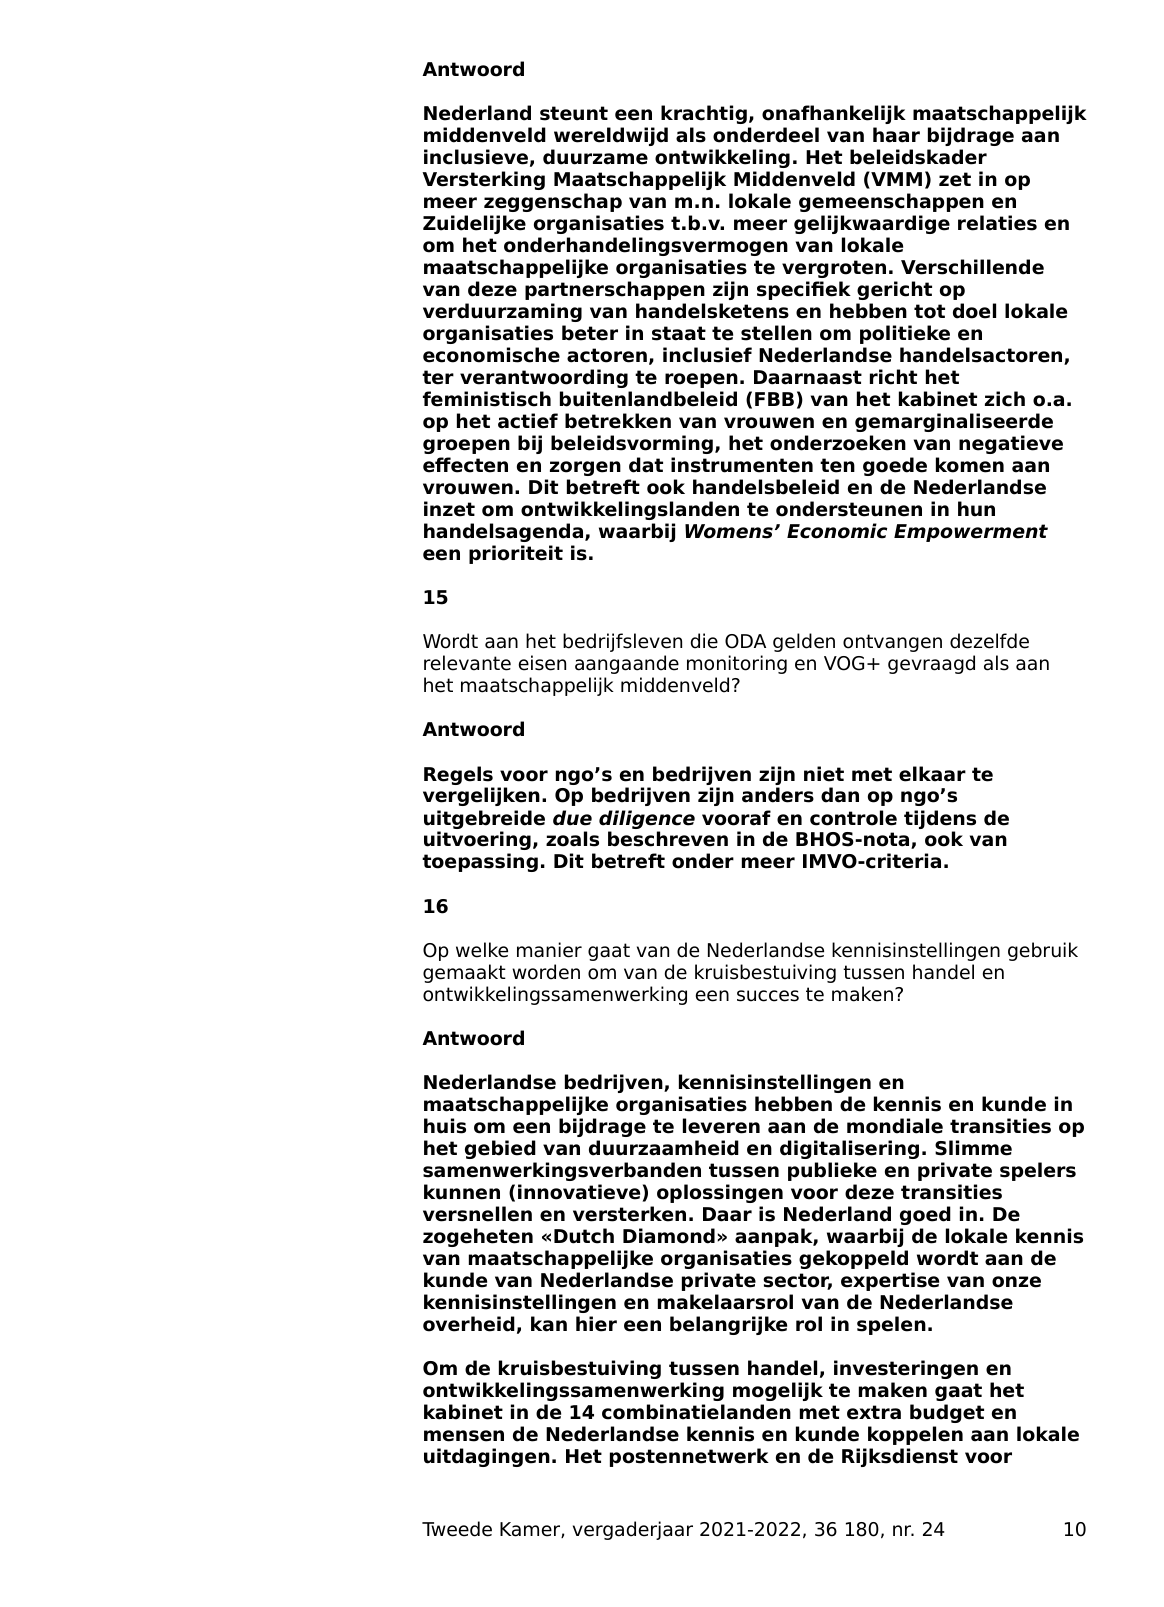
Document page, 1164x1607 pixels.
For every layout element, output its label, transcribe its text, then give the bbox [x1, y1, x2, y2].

subtitle Antwoord [422, 59, 1087, 81]
subtitle Antwoord [422, 1028, 1087, 1050]
subtitle Antwoord [422, 719, 1087, 741]
text Regels voor ngo’s en bedrijven zijn niet met elkaar te vergelijken. Op bedrijven zijn anders dan op ngo’s uitgebreide due diligence vooraf en controle tijdens de uitvoering, zoals beschreven in de BHOS-nota, ook van toepassing. Dit betreft onder meer IMVO-criteria. [422, 763, 1087, 873]
text Nederland steunt een krachtig, onafhankelijk maatschappelijk middenveld wereldwijd als onderdeel van haar bijdrage aan inclusieve, duurzame ontwikkeling. Het beleidskader Versterking Maatschappelijk Middenveld (VMM) zet in op meer zeggenschap van m.n. lokale gemeenschappen en Zuidelijke organisaties t.b.v. meer gelijkwaardige relaties en om het onderhandelingsvermogen van lokale maatschappelijke organisaties te vergroten. Verschillende van deze partnerschappen zijn specifiek gericht op verduurzaming van handelsketens en hebben tot doel lokale organisaties beter in staat te stellen om politieke en economische actoren, inclusief Nederlandse handelsactoren, ter verantwoording te roepen. Daarnaast richt het feministisch buitenlandbeleid (FBB) van het kabinet zich o.a. op het actief betrekken van vrouwen en gemarginaliseerde groepen bij beleidsvorming, het onderzoeken van negatieve effecten en zorgen dat instrumenten ten goede komen aan vrouwen. Dit betreft ook handelsbeleid en de Nederlandse inzet om ontwikkelingslanden te ondersteunen in hun handelsagenda, waarbij Womens’ Economic Empowerment een prioriteit is. [422, 103, 1087, 565]
text Om de kruisbestuiving tussen handel, investeringen en ontwikkelingssamenwerking mogelijk te maken gaat het kabinet in de 14 combinatielanden met extra budget en mensen de Nederlandse kennis en kunde koppelen aan lokale uitdagingen. Het postennetwerk en de Rijksdienst voor [422, 1358, 1087, 1468]
text Op welke manier gaat van de Nederlandse kennisinstellingen gebruik gemaakt worden om van de kruisbestuiving tussen handel en ontwikkelingssamenwerking een succes te maken? [422, 940, 1087, 1006]
subtitle 15 [422, 587, 1087, 609]
text Nederlandse bedrijven, kennisinstellingen en maatschappelijke organisaties hebben de kennis en kunde in huis om een bijdrage te leveren aan de mondiale transities op het gebied van duurzaamheid en digitalisering. Slimme samenwerkingsverbanden tussen publieke en private spelers kunnen (innovatieve) oplossingen voor deze transities versnellen en versterken. Daar is Nederland goed in. De zogeheten «Dutch Diamond» aanpak, waarbij de lokale kennis van maatschappelijke organisaties gekoppeld wordt aan de kunde van Nederlandse private sector, expertise van onze kennisinstellingen en makelaarsrol van de Nederlandse overheid, kan hier een belangrijke rol in spelen. [422, 1072, 1087, 1336]
text Wordt aan het bedrijfsleven die ODA gelden ontvangen dezelfde relevante eisen aangaande monitoring en VOG+ gevraagd als aan het maatschappelijk middenveld? [422, 631, 1087, 697]
subtitle 16 [422, 896, 1087, 917]
